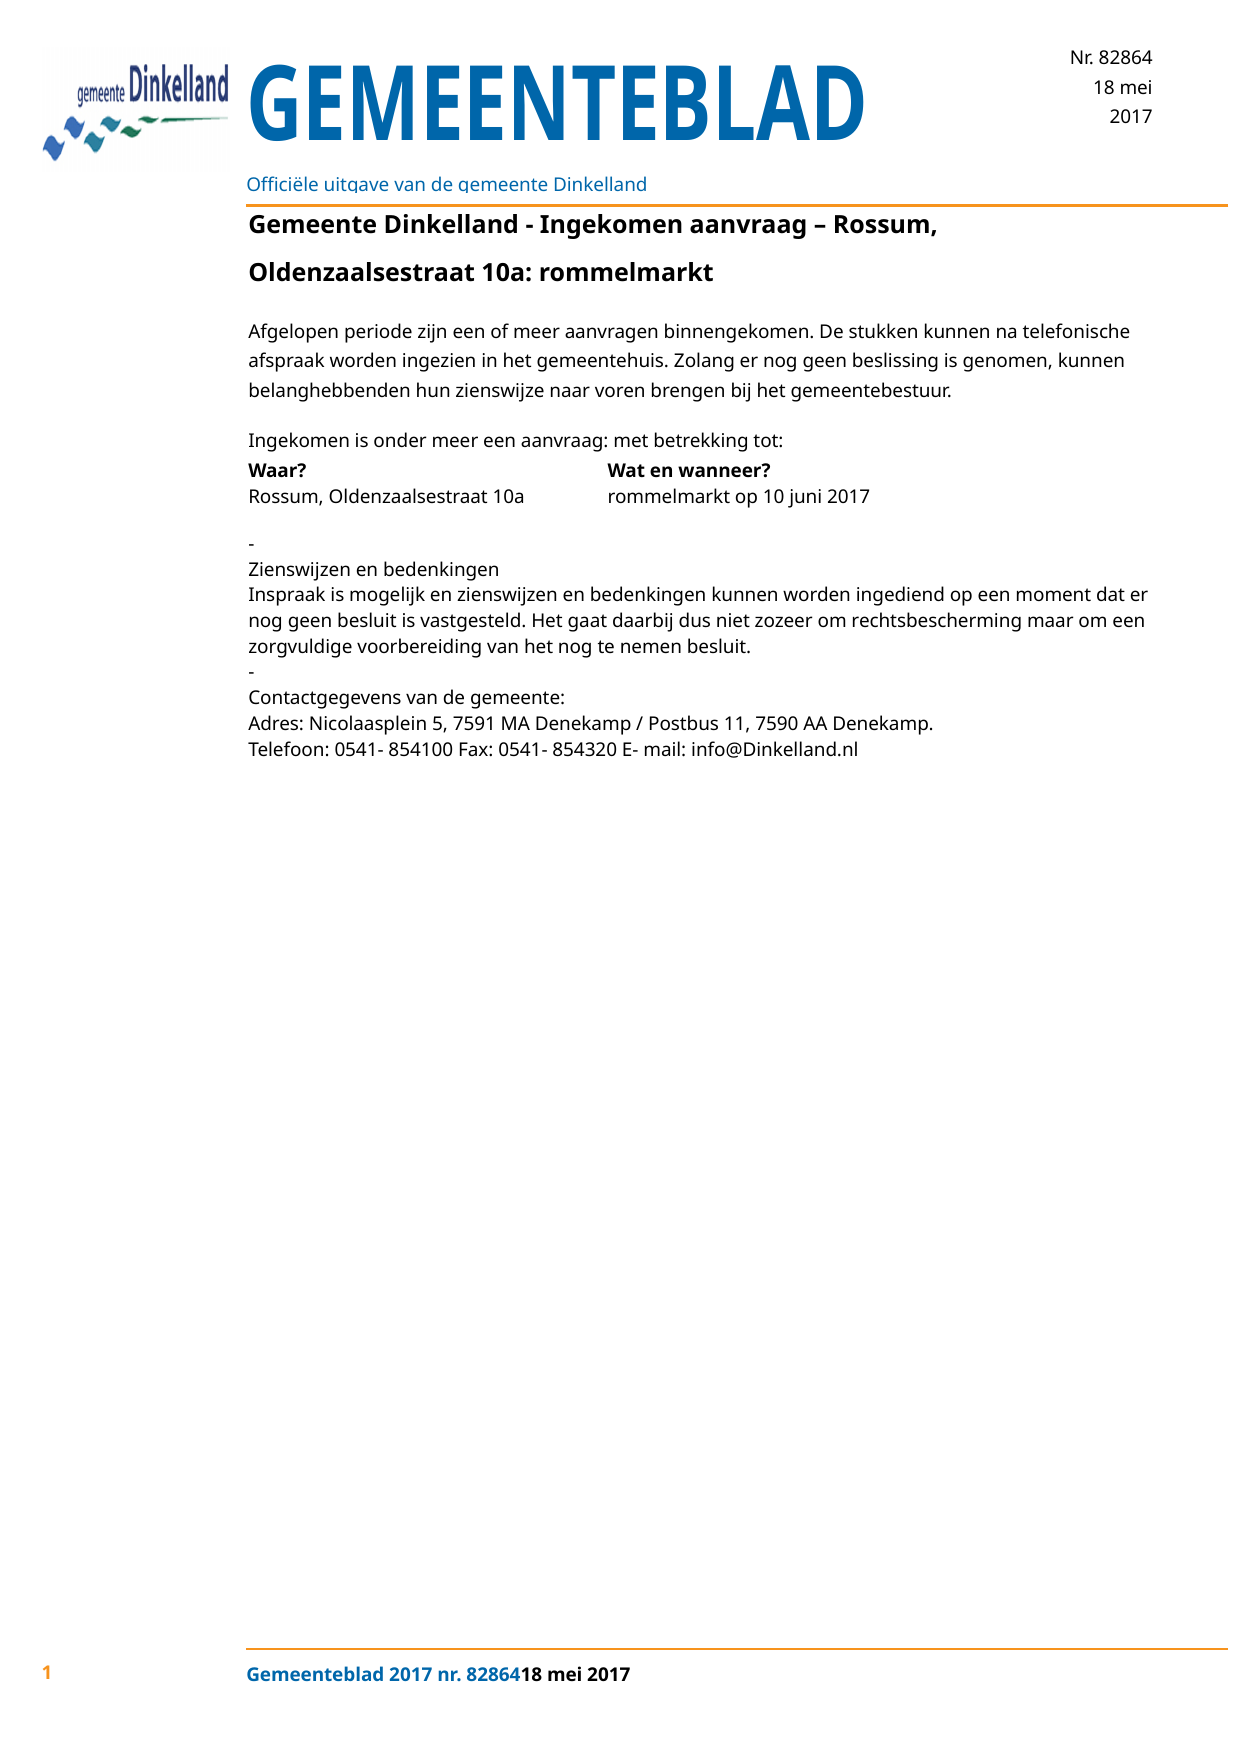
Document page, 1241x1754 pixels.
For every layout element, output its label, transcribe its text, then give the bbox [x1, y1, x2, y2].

text - [248, 530, 1152, 556]
table_header Waar? [248, 457, 607, 483]
picture [41, 47, 231, 172]
text Gemeente Dinkelland - Ingekomen aanvraag – Rossum, Oldenzaalsestraat 10a: rommelmarkt [248, 207, 1152, 288]
text Ingekomen is onder meer een aanvraag: met betrekking tot: [248, 427, 1152, 453]
text Afgelopen periode zijn een of meer aanvragen binnengekomen. De stukken kunnen na telefonische afspraak worden ingezien in het gemeentehuis. Zolang er nog geen beslissing is genomen, kunnen belanghebbenden hun zienswijze naar voren brengen bij het gemeentebestuur. [248, 318, 1152, 403]
text - [248, 659, 1152, 684]
text Zienswijzen en bedenkingen [248, 556, 1152, 582]
text Inspraak is mogelijk en zienswijzen en bedenkingen kunnen worden ingediend op een moment dat er nog geen besluit is vastgesteld. Het gaat daarbij dus niet zozeer om rechtsbescherming maar om een zorgvuldige voorbereiding van het nog te nemen besluit. [248, 582, 1152, 659]
table_cell rommelmarkt op 10 juni 2017 [608, 483, 1152, 509]
text Telefoon: 0541- 854100 Fax: 0541- 854320 E- mail: info@Dinkelland.nl [248, 736, 1152, 762]
text Adres: Nicolaasplein 5, 7591 MA Denekamp / Postbus 11, 7590 AA Denekamp. [248, 710, 1152, 736]
table_header Wat en wanneer? [608, 457, 1152, 483]
table_cell Rossum, Oldenzaalsestraat 10a [248, 483, 607, 509]
text Contactgegevens van de gemeente: [248, 684, 1152, 710]
